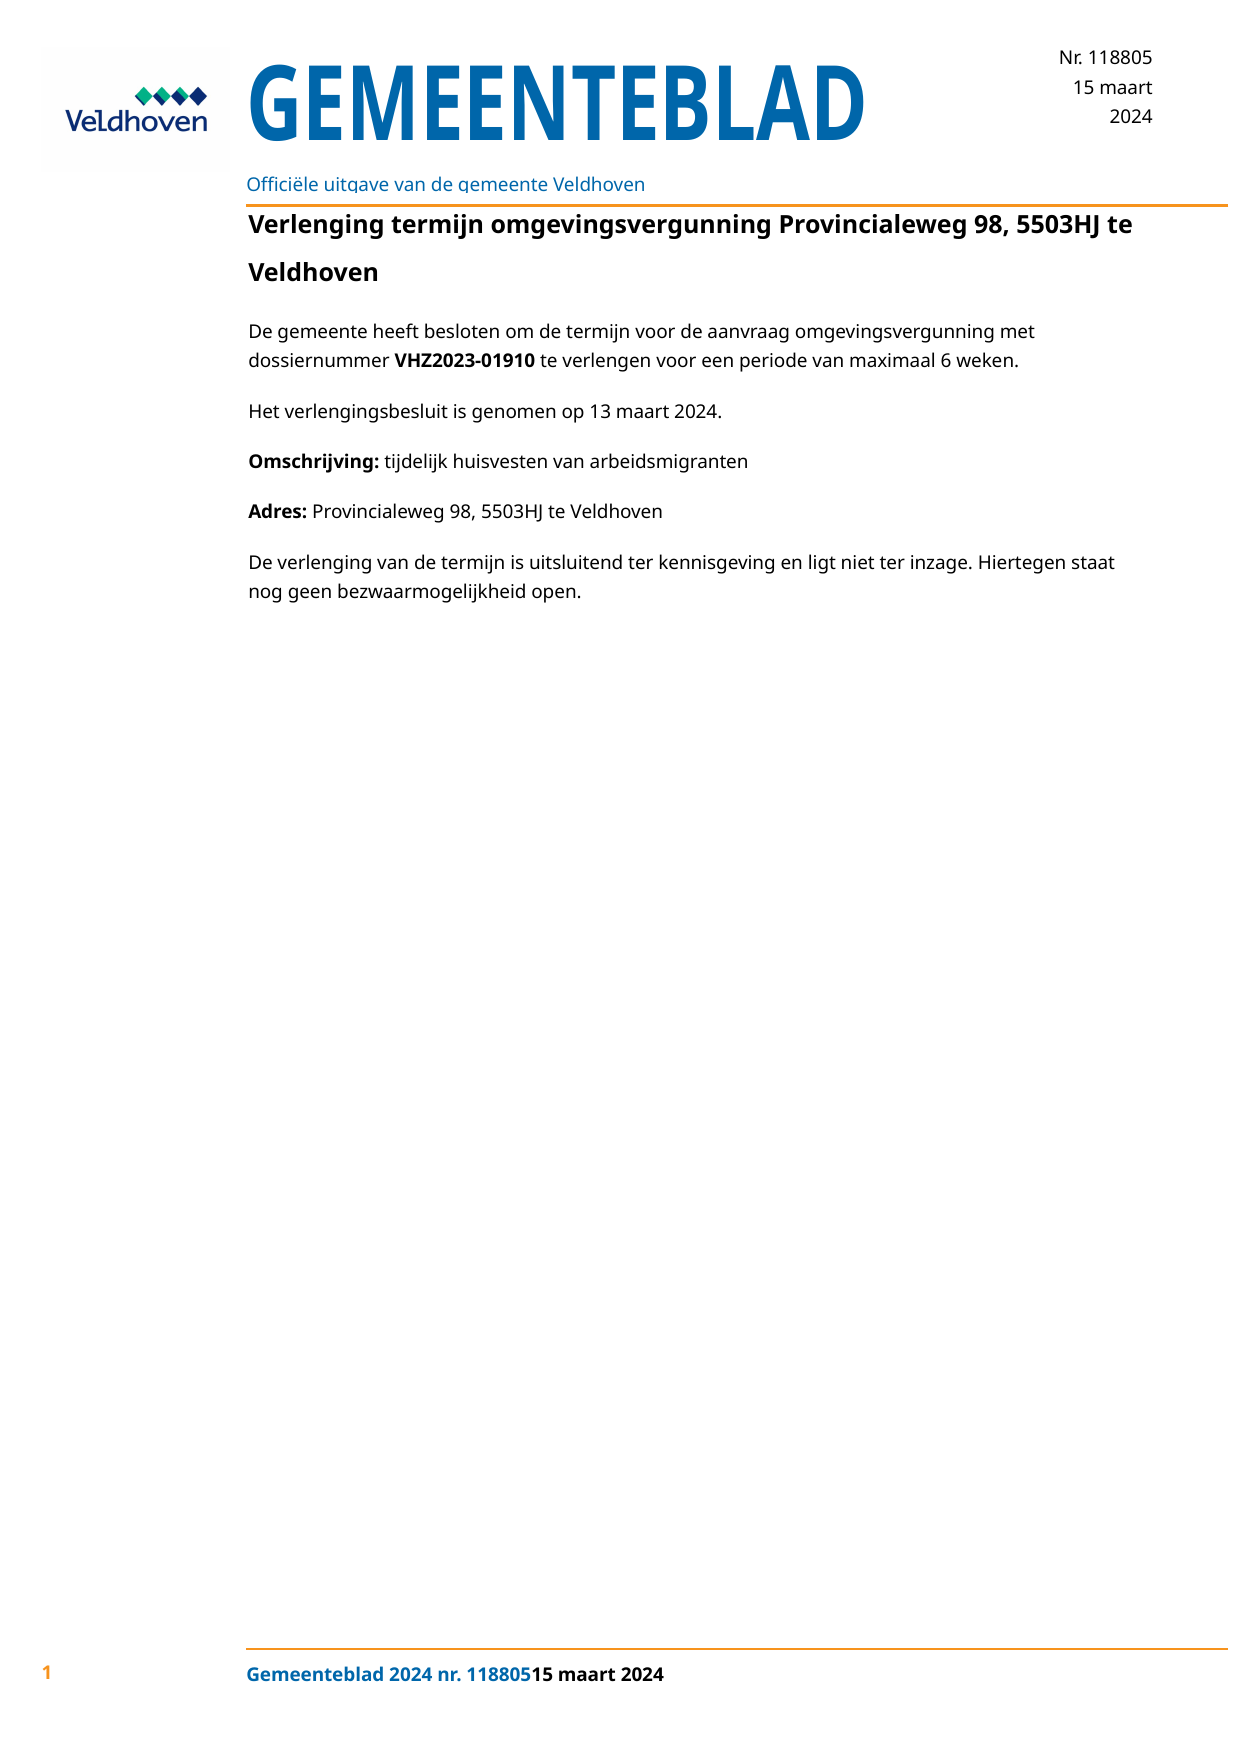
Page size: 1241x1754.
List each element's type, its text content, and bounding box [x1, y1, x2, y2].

text Het verlengingsbesluit is genomen op 13 maart 2024. [248, 398, 1152, 424]
picture [41, 47, 231, 172]
text De verlenging van de termijn is uitsluitend ter kennisgeving en ligt niet ter inzage. Hiertegen staat nog geen bezwaarmogelijkheid open. [248, 549, 1152, 604]
text Verlenging termijn omgevingsvergunning Provincialeweg 98, 5503HJ te Veldhoven [248, 207, 1152, 288]
text Omschrijving: tijdelijk huisvesten van arbeidsmigranten [248, 448, 1152, 474]
text Adres: Provincialeweg 98, 5503HJ te Veldhoven [248, 499, 1152, 524]
text De gemeente heeft besloten om de termijn voor de aanvraag omgevingsvergunning met dossiernummer VHZ2023-01910 te verlengen voor een periode van maximaal 6 weken. [248, 318, 1152, 373]
